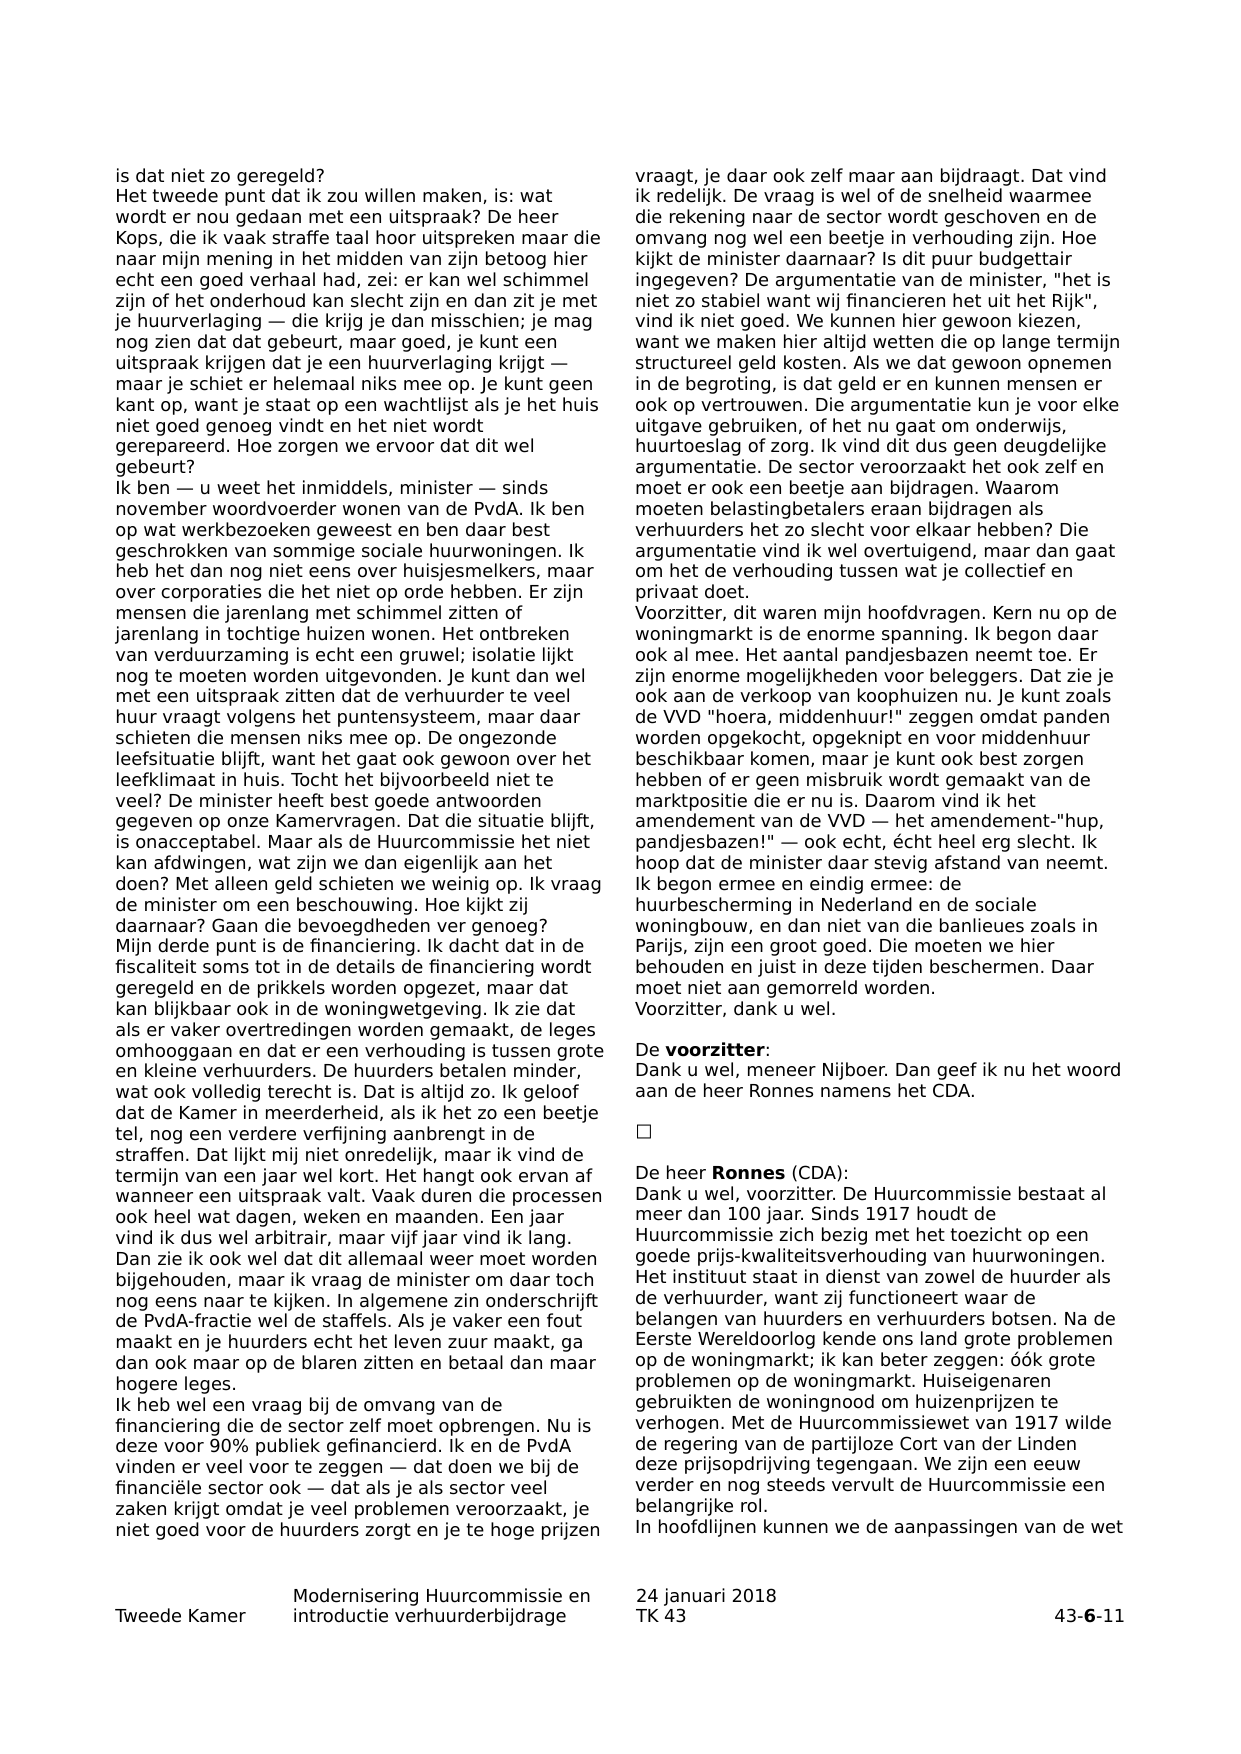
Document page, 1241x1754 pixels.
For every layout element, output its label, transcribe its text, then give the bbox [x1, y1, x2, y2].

text is dat niet zo geregeld? [115, 165, 605, 186]
text In hoofdlijnen kunnen we de aanpassingen van de wet [635, 1517, 1125, 1537]
text Ik heb wel een vraag bij de omvang van de financiering die de sector zelf moet opbrengen. Nu is deze voor 90% publiek gefinancierd. Ik en de PvdA vinden er veel voor te zeggen — dat doen we bij de financiële sector ook — dat als je als sector veel zaken krijgt omdat je veel problemen veroorzaakt, je niet goed voor de huurders zorgt en je te hoge prijzen [115, 1394, 605, 1540]
text De voorzitter: [635, 1039, 1125, 1060]
text Ik ben — u weet het inmiddels, minister — sinds november woordvoerder wonen van de PvdA. Ik ben op wat werkbezoeken geweest en ben daar best geschrokken van sommige sociale huurwoningen. Ik heb het dan nog niet eens over huisjesmelkers, maar over corporaties die het niet op orde hebben. Er zijn mensen die jarenlang met schimmel zitten of jarenlang in tochtige huizen wonen. Het ontbreken van verduurzaming is echt een gruwel; isolatie lijkt nog te moeten worden uitgevonden. Je kunt dan wel met een uitspraak zitten dat de verhuurder te veel huur vraagt volgens het puntensysteem, maar daar schieten die mensen niks mee op. De ongezonde leefsituatie blijft, want het gaat ook gewoon over het leefklimaat in huis. Tocht het bijvoorbeeld niet te veel? De minister heeft best goede antwoorden gegeven op onze Kamervragen. Dat die situatie blijft, is onacceptabel. Maar als de Huurcommissie het niet kan afdwingen, wat zijn we dan eigenlijk aan het doen? Met alleen geld schieten we weinig op. Ik vraag de minister om een beschouwing. Hoe kijkt zij daarnaar? Gaan die bevoegdheden ver genoeg? [115, 478, 605, 936]
text Voorzitter, dank u wel. [635, 999, 1125, 1019]
text vraagt, je daar ook zelf maar aan bijdraagt. Dat vind ik redelijk. De vraag is wel of de snelheid waarmee die rekening naar de sector wordt geschoven en de omvang nog wel een beetje in verhouding zijn. Hoe kijkt de minister daarnaar? Is dit puur budgettair ingegeven? De argumentatie van de minister, "het is niet zo stabiel want wij financieren het uit het Rijk", vind ik niet goed. We kunnen hier gewoon kiezen, want we maken hier altijd wetten die op lange termijn structureel geld kosten. Als we dat gewoon opnemen in de begroting, is dat geld er en kunnen mensen er ook op vertrouwen. Die argumentatie kun je voor elke uitgave gebruiken, of het nu gaat om onderwijs, huurtoeslag of zorg. Ik vind dit dus geen deugdelijke argumentatie. De sector veroorzaakt het ook zelf en moet er ook een beetje aan bijdragen. Waarom moeten belastingbetalers eraan bijdragen als verhuurders het zo slecht voor elkaar hebben? Die argumentatie vind ik wel overtuigend, maar dan gaat om het de verhouding tussen wat je collectief en privaat doet. [635, 165, 1125, 603]
text Dank u wel, meneer Nijboer. Dan geef ik nu het woord aan de heer Ronnes namens het CDA. [635, 1060, 1125, 1102]
text De heer Ronnes (CDA): [635, 1163, 1125, 1183]
text Mijn derde punt is de financiering. Ik dacht dat in de fiscaliteit soms tot in de details de financiering wordt geregeld en de prikkels worden opgezet, maar dat kan blijkbaar ook in de woningwetgeving. Ik zie dat als er vaker overtredingen worden gemaakt, de leges omhooggaan en dat er een verhouding is tussen grote en kleine verhuurders. De huurders betalen minder, wat ook volledig terecht is. Dat is altijd zo. Ik geloof dat de Kamer in meerderheid, als ik het zo een beetje tel, nog een verdere verfijning aanbrengt in de straffen. Dat lijkt mij niet onredelijk, maar ik vind de termijn van een jaar wel kort. Het hangt ook ervan af wanneer een uitspraak valt. Vaak duren die processen ook heel wat dagen, weken en maanden. Een jaar vind ik dus wel arbitrair, maar vijf jaar vind ik lang. Dan zie ik ook wel dat dit allemaal weer moet worden bijgehouden, maar ik vraag de minister om daar toch nog eens naar te kijken. In algemene zin onderschrijft de PvdA-fractie wel de staffels. Als je vaker een fout maakt en je huurders echt het leven zuur maakt, ga dan ook maar op de blaren zitten en betaal dan maar hogere leges. [115, 936, 605, 1394]
text Het tweede punt dat ik zou willen maken, is: wat wordt er nou gedaan met een uitspraak? De heer Kops, die ik vaak straffe taal hoor uitspreken maar die naar mijn mening in het midden van zijn betoog hier echt een goed verhaal had, zei: er kan wel schimmel zijn of het onderhoud kan slecht zijn en dan zit je met je huurverlaging — die krijg je dan misschien; je mag nog zien dat dat gebeurt, maar goed, je kunt een uitspraak krijgen dat je een huurverlaging krijgt — maar je schiet er helemaal niks mee op. Je kunt geen kant op, want je staat op een wachtlijst als je het huis niet goed genoeg vindt en het niet wordt gerepareerd. Hoe zorgen we ervoor dat dit wel gebeurt? [115, 186, 605, 478]
text ⬜ [635, 1122, 1125, 1143]
text Voorzitter, dit waren mijn hoofdvragen. Kern nu op de woningmarkt is de enorme spanning. Ik begon daar ook al mee. Het aantal pandjesbazen neemt toe. Er zijn enorme mogelijkheden voor beleggers. Dat zie je ook aan de verkoop van koophuizen nu. Je kunt zoals de VVD "hoera, middenhuur!" zeggen omdat panden worden opgekocht, opgeknipt en voor middenhuur beschikbaar komen, maar je kunt ook best zorgen hebben of er geen misbruik wordt gemaakt van de marktpositie die er nu is. Daarom vind ik het amendement van de VVD — het amendement-"hup, pandjesbazen!" — ook echt, écht heel erg slecht. Ik hoop dat de minister daar stevig afstand van neemt. Ik begon ermee en eindig ermee: de huurbescherming in Nederland en de sociale woningbouw, en dan niet van die banlieues zoals in Parijs, zijn een groot goed. Die moeten we hier behouden en juist in deze tijden beschermen. Daar moet niet aan gemorreld worden. [635, 603, 1125, 999]
text Dank u wel, voorzitter. De Huurcommissie bestaat al meer dan 100 jaar. Sinds 1917 houdt de Huurcommissie zich bezig met het toezicht op een goede prijs-kwaliteitsverhouding van huurwoningen. Het instituut staat in dienst van zowel de huurder als de verhuurder, want zij functioneert waar de belangen van huurders en verhuurders botsen. Na de Eerste Wereldoorlog kende ons land grote problemen op de woningmarkt; ik kan beter zeggen: óók grote problemen op de woningmarkt. Huiseigenaren gebruikten de woningnood om huizenprijzen te verhogen. Met de Huurcommissiewet van 1917 wilde de regering van de partijloze Cort van der Linden deze prijsopdrijving tegengaan. We zijn een eeuw verder en nog steeds vervult de Huurcommissie een belangrijke rol. [635, 1183, 1125, 1517]
